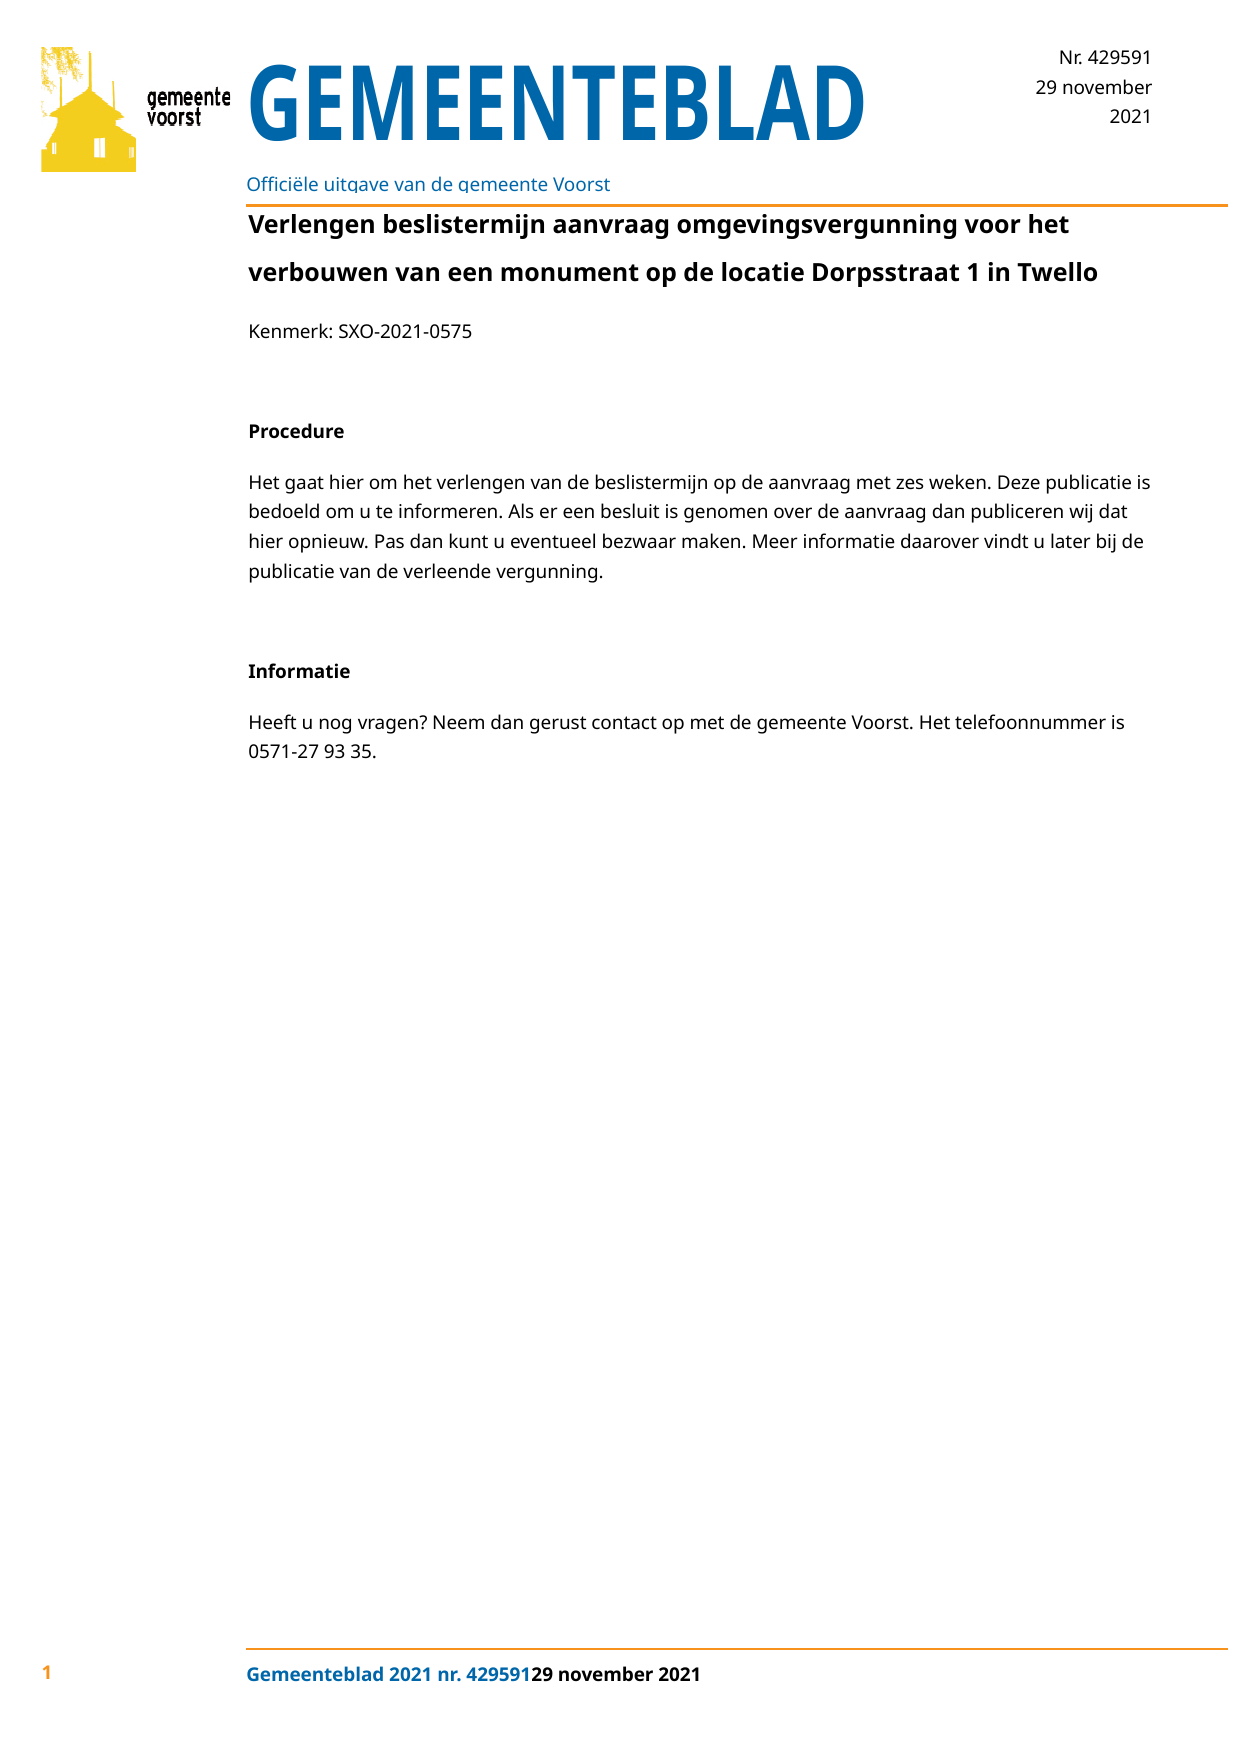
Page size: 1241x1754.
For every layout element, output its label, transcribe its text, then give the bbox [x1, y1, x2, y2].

text Het gaat hier om het verlengen van de beslistermijn op de aanvraag met zes weken. Deze publicatie is bedoeld om u te informeren. Als er een besluit is genomen over de aanvraag dan publiceren wij dat hier opnieuw. Pas dan kunt u eventueel bezwaar maken. Meer informatie daarover vindt u later bij de publicatie van de verleende vergunning. [248, 469, 1152, 584]
text Procedure [248, 419, 1152, 444]
text Informatie [248, 659, 1152, 684]
text Verlengen beslistermijn aanvraag omgevingsvergunning voor het verbouwen van een monument op de locatie Dorpsstraat 1 in Twello [248, 207, 1152, 288]
text Kenmerk: SXO-2021-0575 [248, 318, 1152, 344]
picture [41, 47, 231, 172]
text Heeft u nog vragen? Neem dan gerust contact op met de gemeente Voorst. Het telefoonnummer is 0571-27 93 35. [248, 709, 1152, 764]
